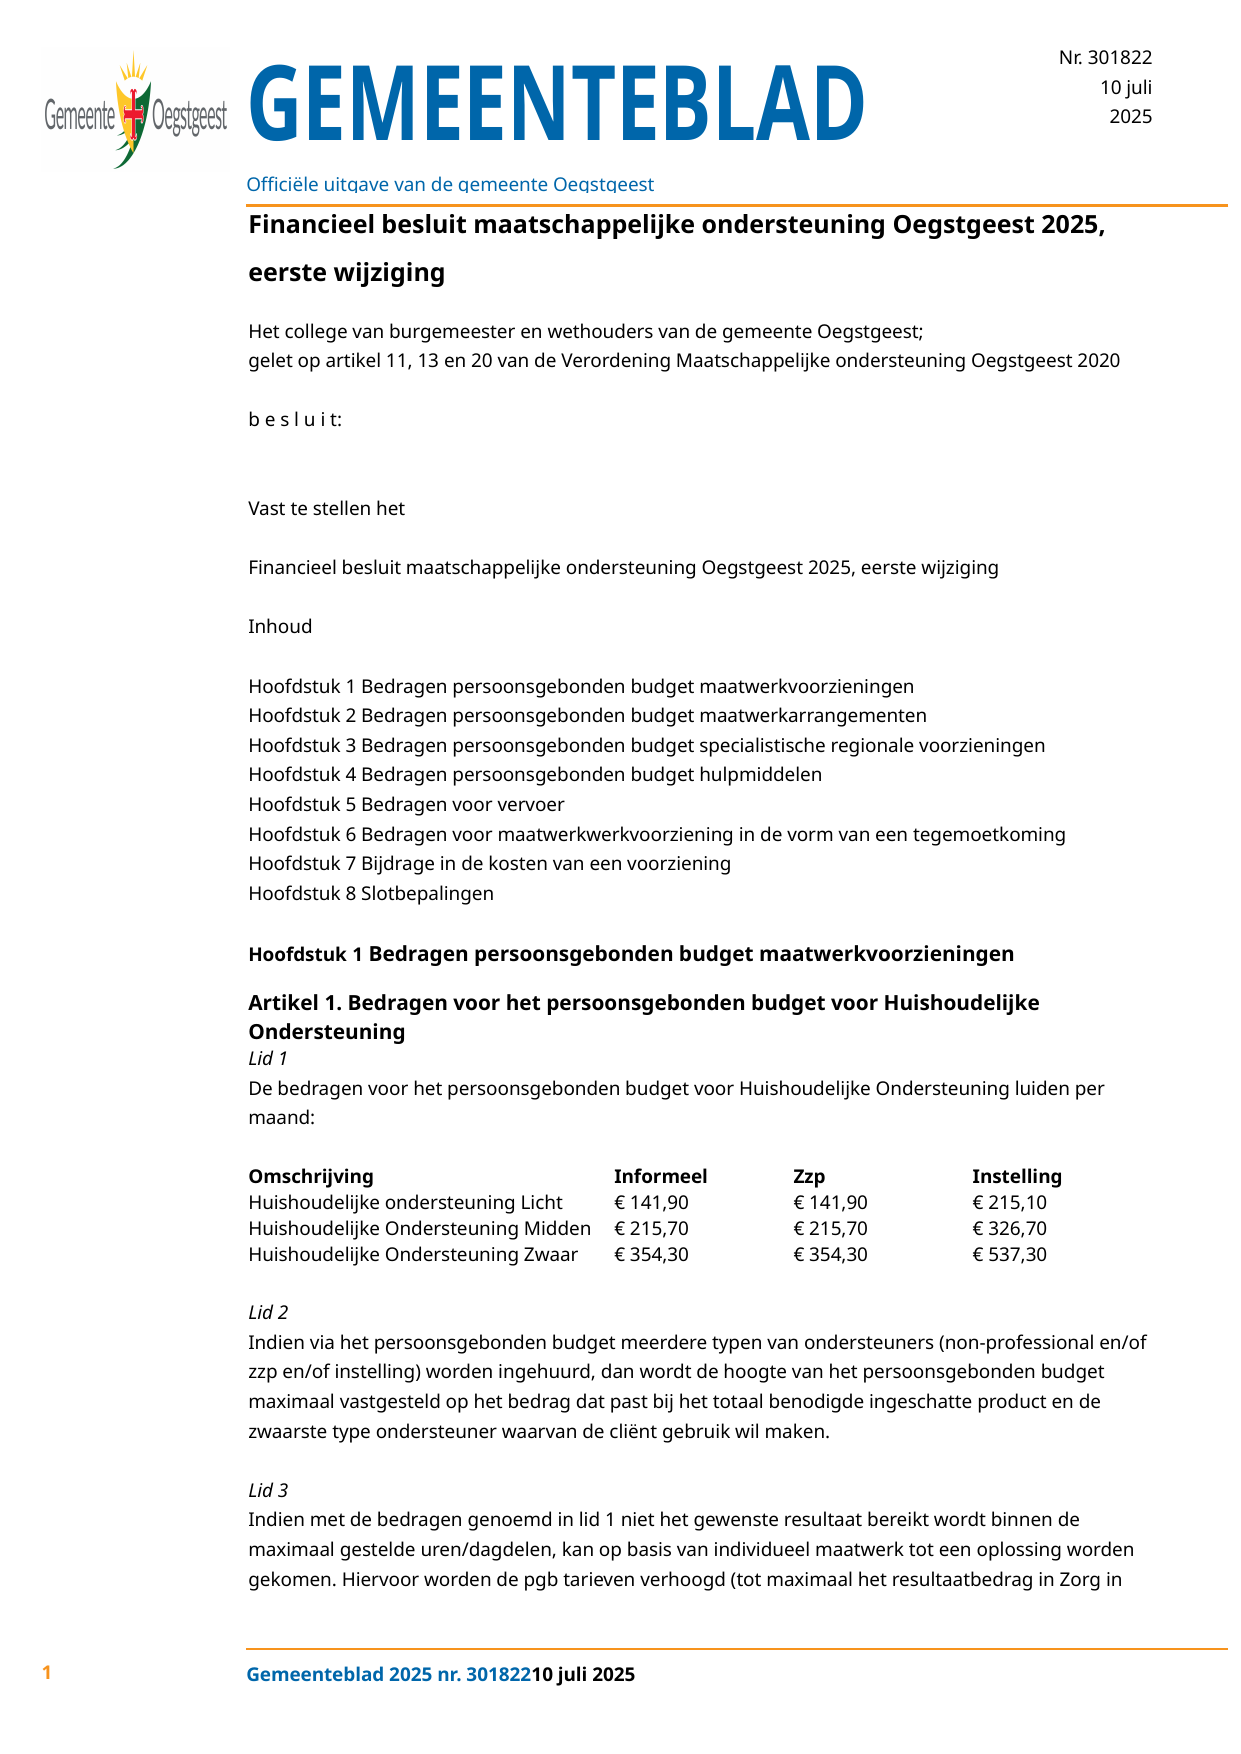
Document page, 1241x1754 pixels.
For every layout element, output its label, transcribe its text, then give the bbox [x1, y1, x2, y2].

text Artikel 1. Bedragen voor het persoonsgebonden budget voor Huishoudelijke Ondersteuning [248, 988, 1152, 1045]
table_header Zzp [793, 1164, 972, 1189]
text Indien met de bedragen genoemd in lid 1 niet het gewenste resultaat bereikt wordt binnen de maximaal gestelde uren/dagdelen, kan op basis van individueel maatwerk tot een oplossing worden gekomen. Hiervoor worden de pgb tarieven verhoogd (tot maximaal het resultaatbedrag in Zorg in [248, 1507, 1152, 1591]
text Hoofdstuk 6 Bedragen voor maatwerkwerkvoorziening in de vorm van een tegemoetkoming [248, 821, 1152, 847]
text b e s l u i t: [248, 407, 1152, 432]
text Hoofdstuk 7 Bijdrage in de kosten van een voorziening [248, 850, 1152, 876]
table_cell € 141,90 [793, 1190, 972, 1215]
table_cell € 354,30 [793, 1241, 972, 1267]
text De bedragen voor het persoonsgebonden budget voor Huishoudelijke Ondersteuning luiden per maand: [248, 1075, 1152, 1130]
table_cell € 354,30 [614, 1241, 793, 1267]
text Financieel besluit maatschappelijke ondersteuning Oegstgeest 2025, eerste wijziging [248, 554, 1152, 580]
text Lid 1 [248, 1045, 1152, 1071]
text Hoofdstuk 8 Slotbepalingen [248, 880, 1152, 906]
text Indien via het persoonsgebonden budget meerdere typen van ondersteuners (non-professional en/of zzp en/of instelling) worden ingehuurd, dan wordt de hoogte van het persoonsgebonden budget maximaal vastgesteld op het bedrag dat past bij het totaal benodigde ingeschatte product en de zwaarste type ondersteuner waarvan de cliënt gebruik wil maken. [248, 1329, 1152, 1443]
table_cell € 326,70 [973, 1215, 1152, 1241]
text Hoofdstuk 3 Bedragen persoonsgebonden budget specialistische regionale voorzieningen [248, 732, 1152, 758]
table_cell € 537,30 [973, 1241, 1152, 1267]
text Hoofdstuk 1 Bedragen persoonsgebonden budget maatwerkvoorzieningen [248, 673, 1152, 699]
text gelet op artikel 11, 13 en 20 van de Verordening Maatschappelijke ondersteuning Oegstgeest 2020 [248, 347, 1152, 373]
table_header Omschrijving [248, 1164, 614, 1189]
table_cell € 215,70 [793, 1215, 972, 1241]
table_cell € 215,70 [614, 1215, 793, 1241]
picture [41, 47, 231, 172]
table_header Instelling [973, 1164, 1152, 1189]
table_cell Huishoudelijke Ondersteuning Midden [248, 1215, 614, 1241]
table_cell € 215,10 [973, 1190, 1152, 1215]
text Het college van burgemeester en wethouders van de gemeente Oegstgeest; [248, 318, 1152, 344]
text Lid 2 [248, 1299, 1152, 1325]
text Financieel besluit maatschappelijke ondersteuning Oegstgeest 2025, eerste wijziging [248, 207, 1152, 288]
text Hoofdstuk 4 Bedragen persoonsgebonden budget hulpmiddelen [248, 762, 1152, 787]
text Lid 3 [248, 1477, 1152, 1503]
text Hoofdstuk 5 Bedragen voor vervoer [248, 791, 1152, 817]
table_cell Huishoudelijke ondersteuning Licht [248, 1190, 614, 1215]
text Hoofdstuk 1 Bedragen persoonsgebonden budget maatwerkvoorzieningen [248, 939, 1152, 968]
text Hoofdstuk 2 Bedragen persoonsgebonden budget maatwerkarrangementen [248, 702, 1152, 728]
text Inhoud [248, 614, 1152, 639]
text Vast te stellen het [248, 495, 1152, 521]
table_cell Huishoudelijke Ondersteuning Zwaar [248, 1241, 614, 1267]
table_header Informeel [614, 1164, 793, 1189]
table_cell € 141,90 [614, 1190, 793, 1215]
